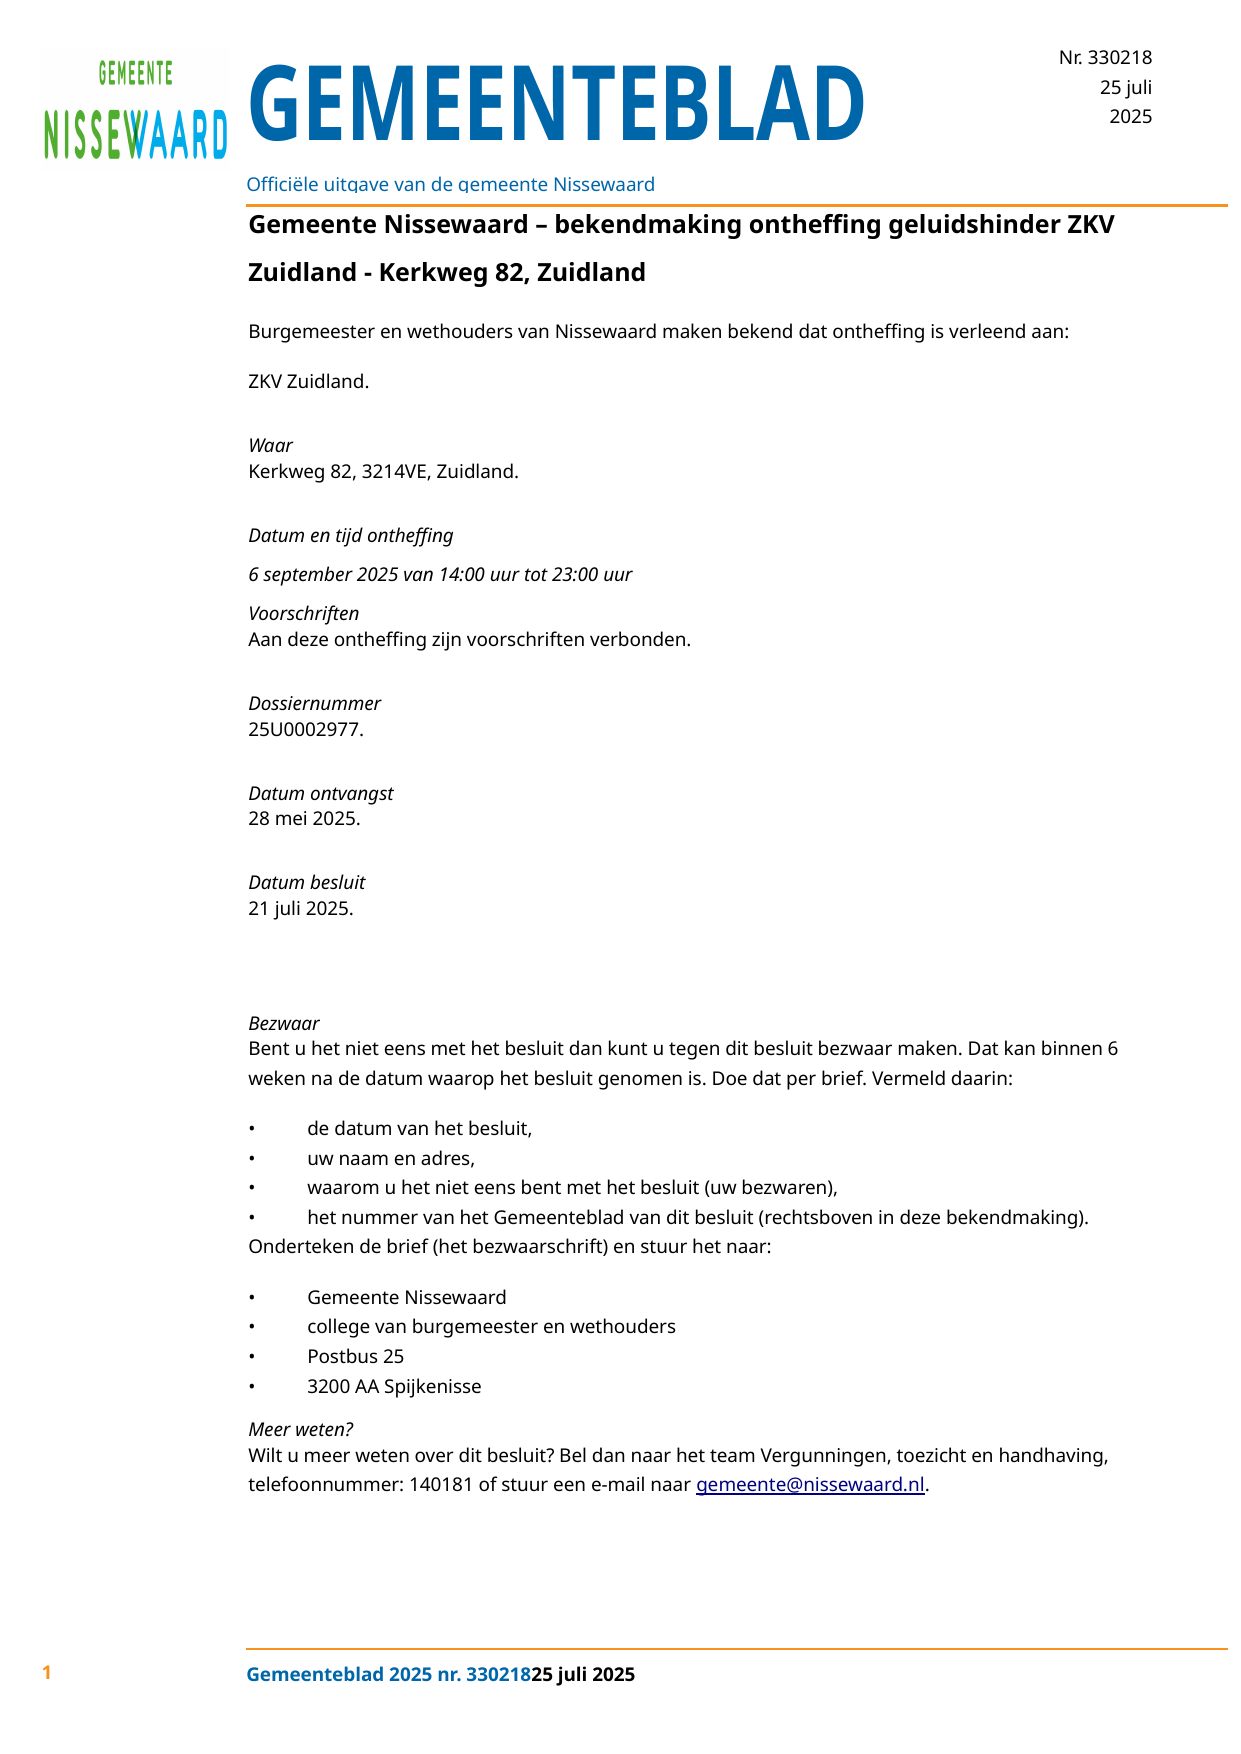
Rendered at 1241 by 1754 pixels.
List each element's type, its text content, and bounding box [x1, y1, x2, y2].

list de datum van het besluit, [248, 1115, 1152, 1141]
text Aan deze ontheffing zijn voorschriften verbonden. [248, 626, 1152, 652]
text Datum besluit [248, 869, 1152, 895]
text Kerkweg 82, 3214VE, Zuidland. [248, 458, 1152, 484]
text Datum en tijd ontheffing [248, 522, 1152, 548]
text Bent u het niet eens met het besluit dan kunt u tegen dit besluit bezwaar maken. Dat kan binnen 6 weken na de datum waarop het besluit genomen is. Doe dat per brief. Vermeld daarin: [248, 1035, 1152, 1091]
text 21 juli 2025. [248, 895, 1152, 921]
list Postbus 25 [248, 1343, 1152, 1369]
text 6 september 2025 van 14:00 uur tot 23:00 uur [248, 561, 1152, 587]
text Dossiernummer [248, 690, 1152, 716]
text Bezwaar [248, 1010, 1152, 1035]
picture [41, 47, 231, 172]
text Gemeente Nissewaard – bekendmaking ontheffing geluidshinder ZKV Zuidland - Kerkweg 82, Zuidland [248, 207, 1152, 288]
text Onderteken de brief (het bezwaarschrift) en stuur het naar: [248, 1234, 1152, 1259]
list waarom u het niet eens bent met het besluit (uw bezwaren), [248, 1174, 1152, 1200]
text 25U0002977. [248, 716, 1152, 742]
list uw naam en adres, [248, 1145, 1152, 1171]
list 3200 AA Spijkenisse [248, 1373, 1152, 1399]
text Meer weten? [248, 1416, 1152, 1442]
text Burgemeester en wethouders van Nissewaard maken bekend dat ontheffing is verleend aan: [248, 318, 1152, 344]
text Voorschriften [248, 601, 1152, 626]
list het nummer van het Gemeenteblad van dit besluit (rechtsboven in deze bekendmaking). [248, 1204, 1152, 1230]
list Gemeente Nissewaard [248, 1284, 1152, 1310]
text Datum ontvangst [248, 780, 1152, 806]
text Wilt u meer weten over dit besluit? Bel dan naar het team Vergunningen, toezicht en handhaving, telefoonnummer: 140181 of stuur een e-mail naar gemeente@nissewaard.nl. [248, 1442, 1152, 1497]
text Waar [248, 432, 1152, 458]
list college van burgemeester en wethouders [248, 1314, 1152, 1339]
text ZKV Zuidland. [248, 368, 1152, 394]
text 28 mei 2025. [248, 806, 1152, 831]
